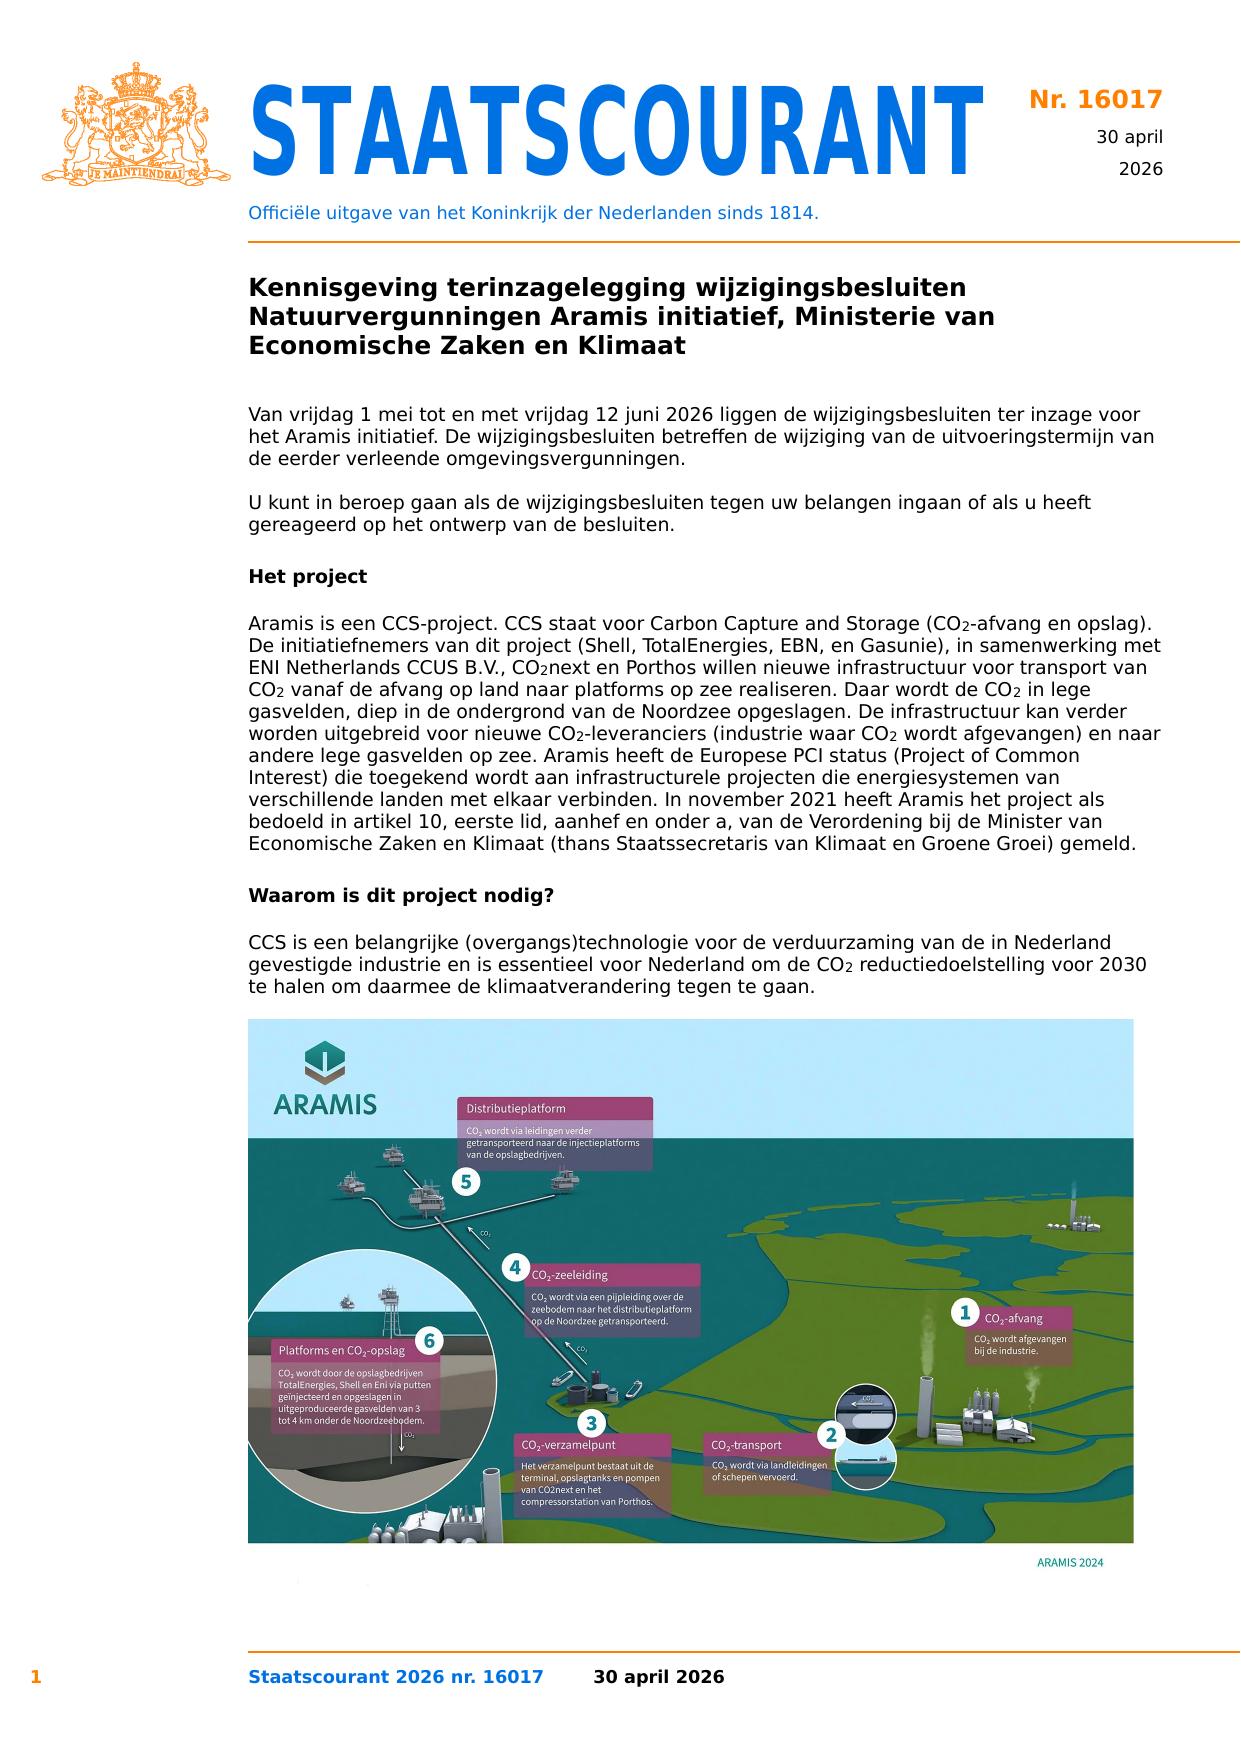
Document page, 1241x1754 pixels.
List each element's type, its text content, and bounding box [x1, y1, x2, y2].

picture [248, 1019, 1134, 1587]
table_cell Officiële uitgave van het Koninkrijk der Nederlanden sinds 1814. [248, 203, 1240, 241]
text CCS is een belangrijke (overgangs)technologie voor de verduurzaming van de in Nederland gevestigde industrie en is essentieel voor Nederland om de CO2 reductiedoelstelling voor 2030 te halen om daarmee de klimaatverandering tegen te gaan. [248, 932, 1163, 998]
picture [41, 62, 231, 186]
text Van vrijdag 1 mei tot en met vrijdag 12 juni 2026 liggen de wijzigingsbesluiten ter inzage voor het Aramis initiatief. De wijzigingsbesluiten betreffen de wijziging van de uitvoeringstermijn van de eerder verleende omgevingsvergunningen. [248, 404, 1163, 470]
table_header Nr. 16017 [998, 62, 1240, 121]
table_cell 30 april [998, 121, 1240, 153]
subtitle Waarom is dit project nodig? [248, 885, 1163, 907]
text Aramis is een CCS-project. CCS staat voor Carbon Capture and Storage (CO2-afvang en opslag). De initiatiefnemers van dit project (Shell, TotalEnergies, EBN, en Gasunie), in samenwerking met ENI Netherlands CCUS B.V., CO2next en Porthos willen nieuwe infrastructuur voor transport van CO2 vanaf de afvang op land naar platforms op zee realiseren. Daar wordt de CO2 in lege gasvelden, diep in de ondergrond van de Noordzee opgeslagen. De infrastructuur kan verder worden uitgebreid voor nieuwe CO2-leveranciers (industrie waar CO2 wordt afgevangen) en naar andere lege gasvelden op zee. Aramis heeft de Europese PCI status (Project of Common Interest) die toegekend wordt aan infrastructurele projecten die energiesystemen van verschillende landen met elkaar verbinden. In november 2021 heeft Aramis het project als bedoeld in artikel 10, eerste lid, aanhef en onder a, van de Verordening bij de Minister van Economische Zaken en Klimaat (thans Staatssecretaris van Klimaat en Groene Groei) gemeld. [248, 613, 1163, 855]
subtitle Het project [248, 566, 1163, 588]
table_cell 2026 [998, 153, 1240, 203]
table_header STAATSCOURANT [248, 62, 998, 203]
subtitle Kennisgeving terinzagelegging wijzigingsbesluiten Natuurvergunningen Aramis initiatief, Ministerie van Economische Zaken en Klimaat [248, 273, 1163, 361]
table_header [25, 62, 248, 241]
text U kunt in beroep gaan als de wijzigingsbesluiten tegen uw belangen ingaan of als u heeft gereageerd op het ontwerp van de besluiten. [248, 492, 1163, 536]
